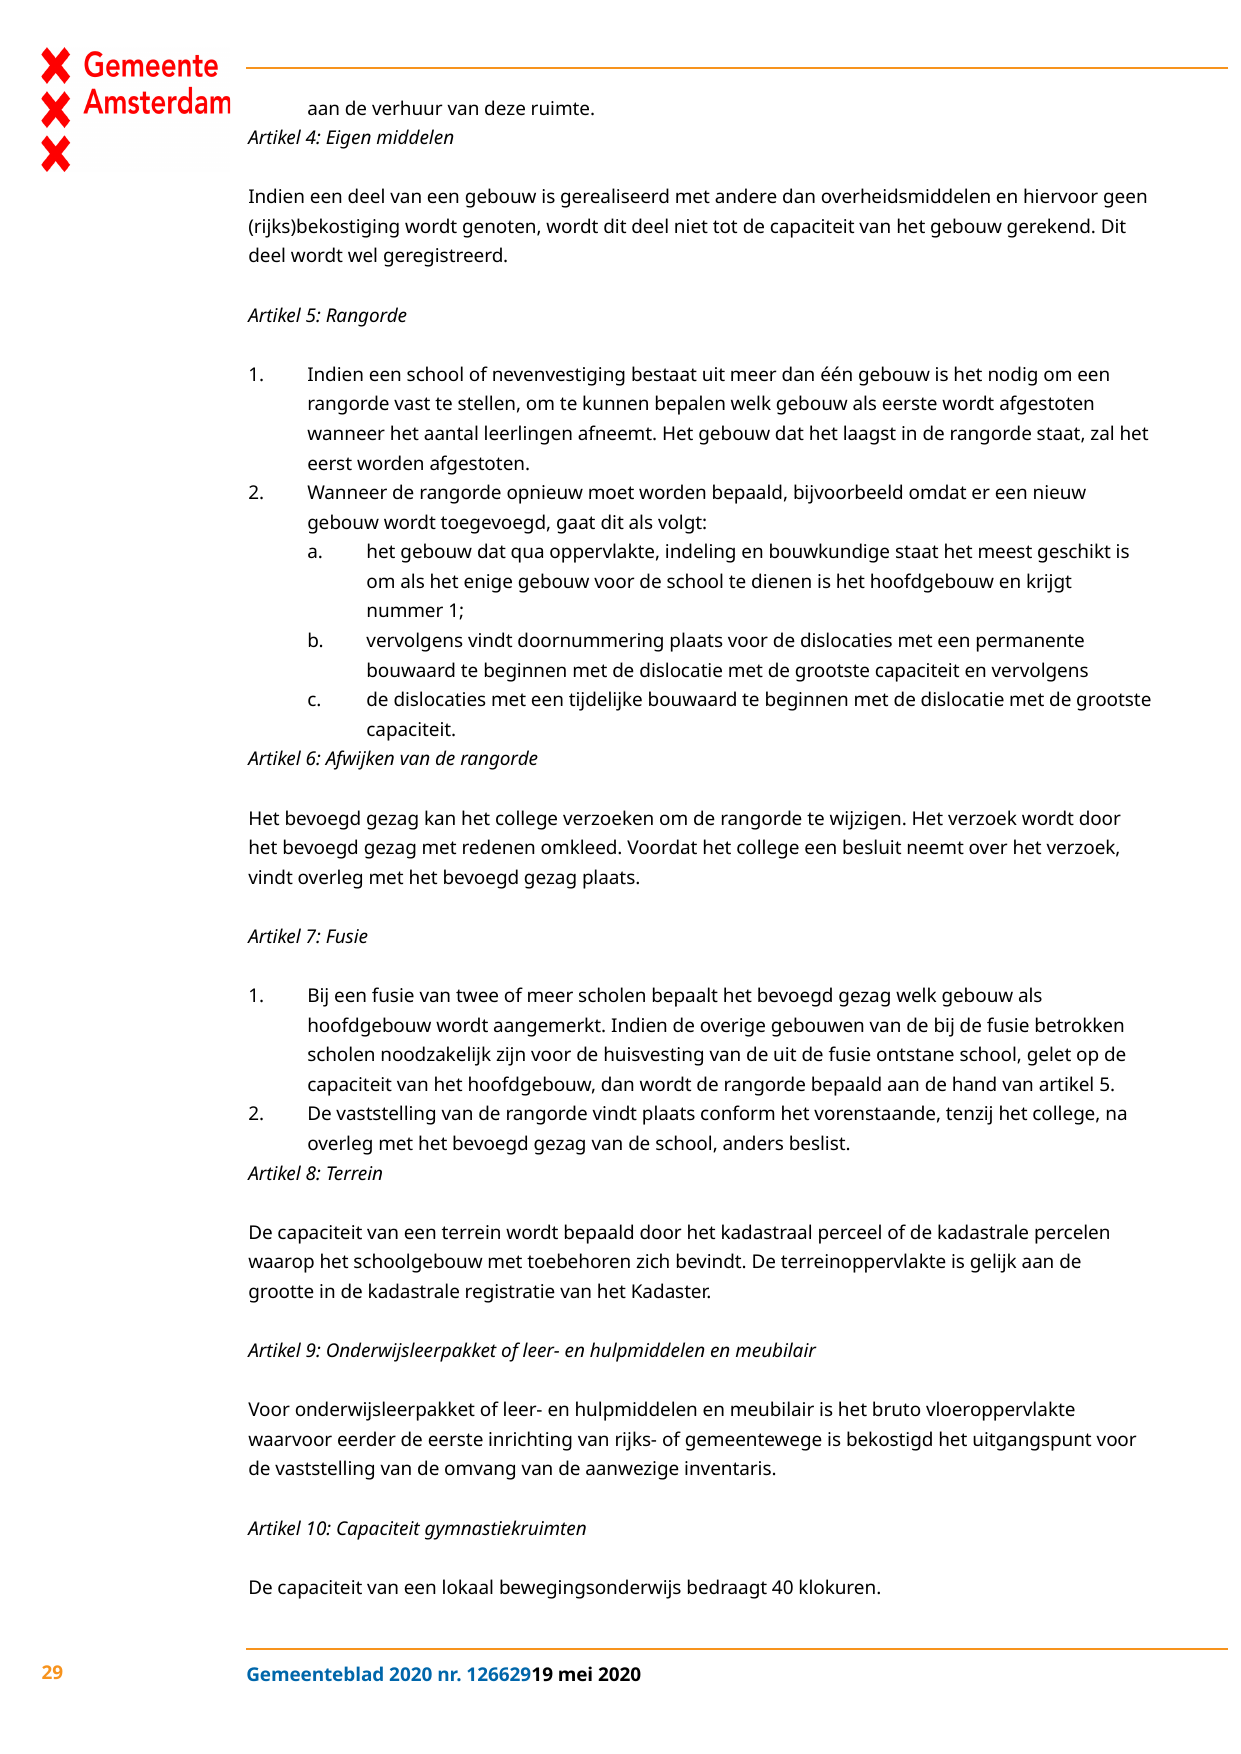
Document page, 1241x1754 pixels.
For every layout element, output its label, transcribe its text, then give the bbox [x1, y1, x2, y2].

list vervolgens vindt doornummering plaats voor de dislocaties met een permanente bouwaard te beginnen met de dislocatie met de grootste capaciteit en vervolgens [307, 627, 1152, 683]
list Indien een school of nevenvestiging bestaat uit meer dan één gebouw is het nodig om een rangorde vast te stellen, om te kunnen bepalen welk gebouw als eerste wordt afgestoten wanneer het aantal leerlingen afneemt. Het gebouw dat het laagst in de rangorde staat, zal het eerst worden afgestoten. [248, 361, 1152, 476]
list het gebouw dat qua oppervlakte, indeling en bouwkundige staat het meest geschikt is om als het enige gebouw voor de school te dienen is het hoofdgebouw en krijgt nummer 1; [307, 538, 1152, 623]
text De capaciteit van een terrein wordt bepaald door het kadastraal perceel of de kadastrale percelen waarop het schoolgebouw met toebehoren zich bevindt. De terreinoppervlakte is gelijk aan de grootte in de kadastrale registratie van het Kadaster. [248, 1219, 1152, 1304]
list aan de verhuur van deze ruimte. [248, 95, 1152, 121]
text Artikel 9: Onderwijsleerpakket of leer- en hulpmiddelen en meubilair [248, 1337, 1152, 1363]
text Voor onderwijsleerpakket of leer- en hulpmiddelen en meubilair is het bruto vloeroppervlakte waarvoor eerder de eerste inrichting van rijks- of gemeentewege is bekostigd het uitgangspunt voor de vaststelling van de omvang van de aanwezige inventaris. [248, 1396, 1152, 1481]
text De capaciteit van een lokaal bewegingsonderwijs bedraagt 40 klokuren. [248, 1574, 1152, 1600]
text Artikel 4: Eigen middelen [248, 124, 1152, 150]
picture [41, 47, 231, 172]
list Wanneer de rangorde opnieuw moet worden bepaald, bijvoorbeeld omdat er een nieuw gebouw wordt toegevoegd, gaat dit als volgt: [248, 479, 1152, 535]
list Bij een fusie van twee of meer scholen bepaalt het bevoegd gezag welk gebouw als hoofdgebouw wordt aangemerkt. Indien de overige gebouwen van de bij de fusie betrokken scholen noodzakelijk zijn voor de huisvesting van de uit de fusie ontstane school, gelet op de capaciteit van het hoofdgebouw, dan wordt de rangorde bepaald aan de hand van artikel 5. [248, 982, 1152, 1097]
list De vaststelling van de rangorde vindt plaats conform het vorenstaande, tenzij het college, na overleg met het bevoegd gezag van de school, anders beslist. [248, 1101, 1152, 1156]
text Artikel 6: Afwijken van de rangorde [248, 746, 1152, 771]
text Het bevoegd gezag kan het college verzoeken om de rangorde te wijzigen. Het verzoek wordt door het bevoegd gezag met redenen omkleed. Voordat het college een besluit neemt over het verzoek, vindt overleg met het bevoegd gezag plaats. [248, 805, 1152, 890]
text Artikel 7: Fusie [248, 923, 1152, 949]
text Artikel 5: Rangorde [248, 302, 1152, 328]
text Artikel 8: Terrein [248, 1160, 1152, 1186]
text Indien een deel van een gebouw is gerealiseerd met andere dan overheidsmiddelen en hiervoor geen (rijks)bekostiging wordt genoten, wordt dit deel niet tot de capaciteit van het gebouw gerekend. Dit deel wordt wel geregistreerd. [248, 183, 1152, 268]
list de dislocaties met een tijdelijke bouwaard te beginnen met de dislocatie met de grootste capaciteit. [307, 686, 1152, 742]
text Artikel 10: Capaciteit gymnastiekruimten [248, 1515, 1152, 1541]
